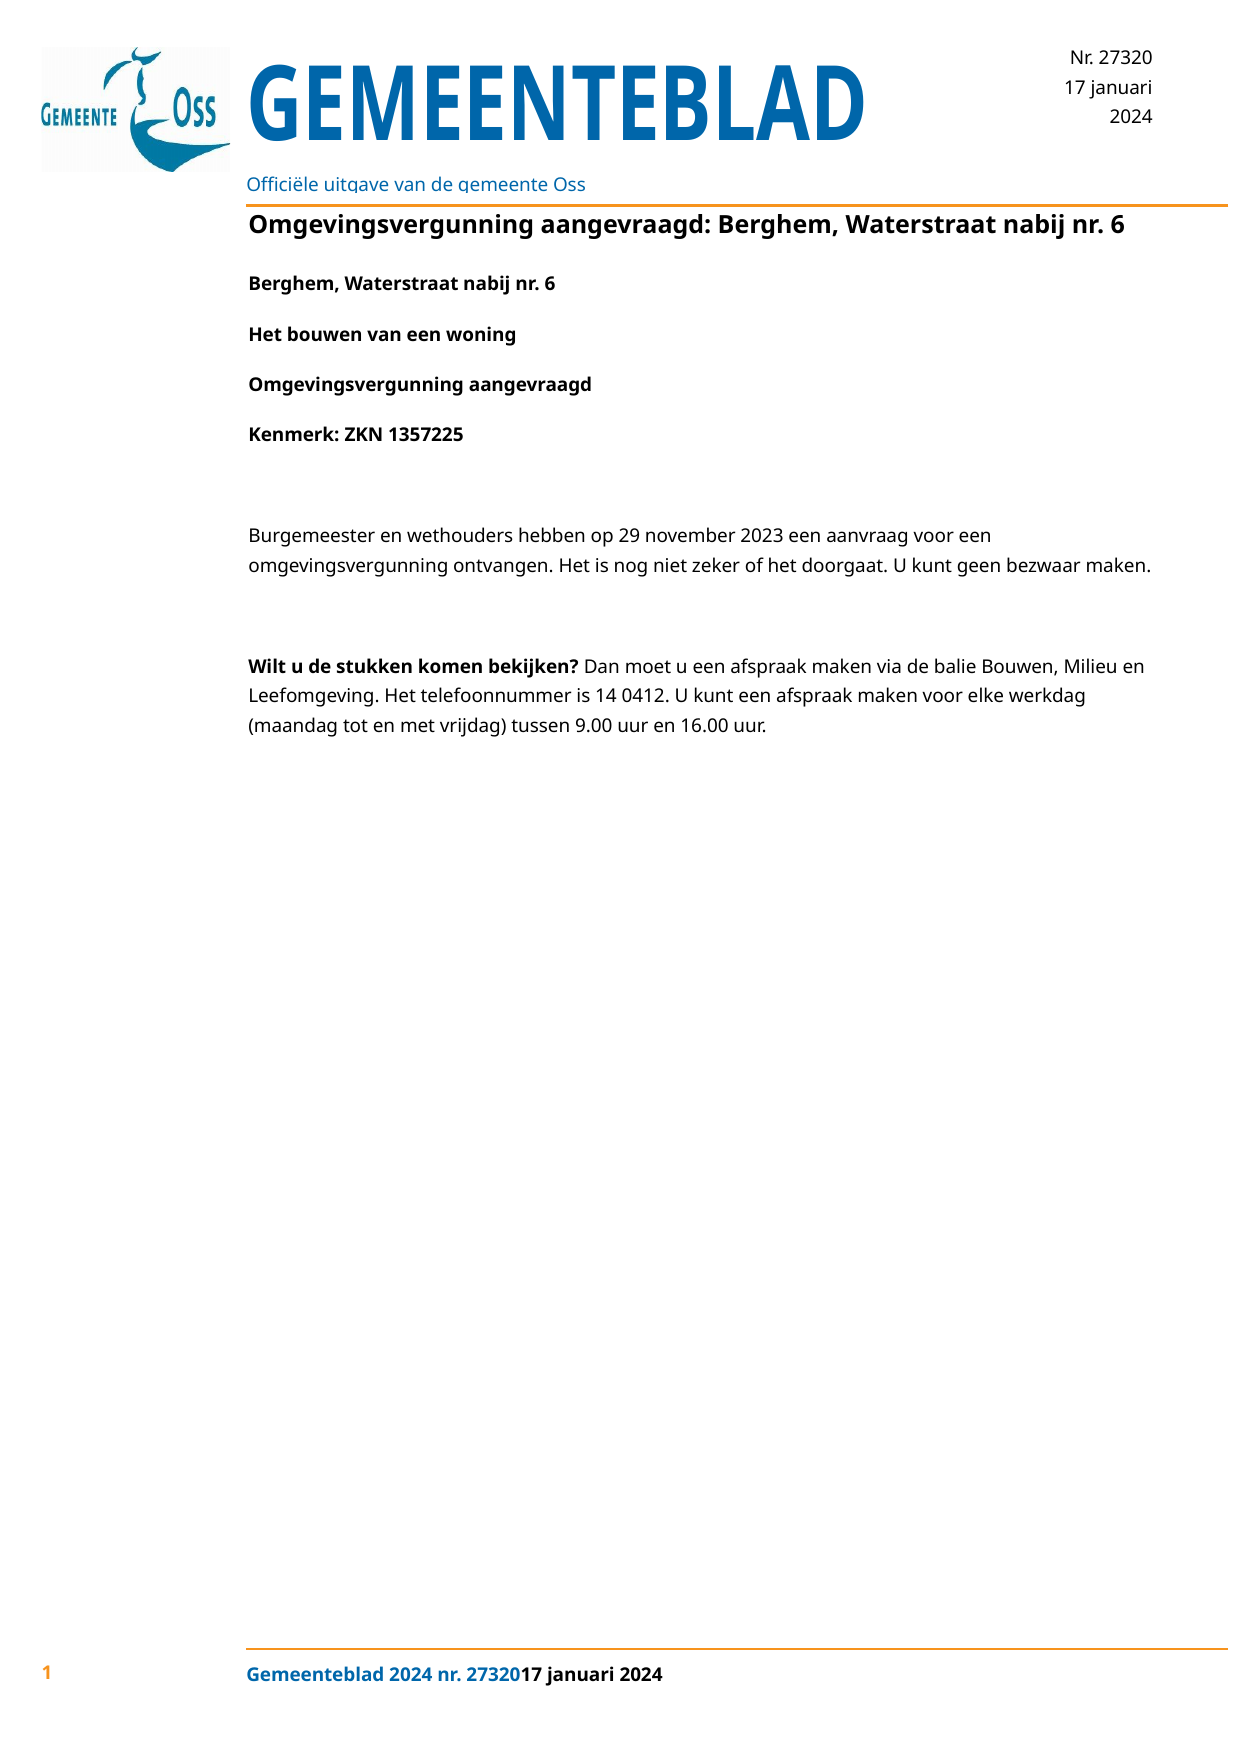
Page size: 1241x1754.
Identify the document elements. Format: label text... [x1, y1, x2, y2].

picture [41, 47, 231, 172]
text Berghem, Waterstraat nabij nr. 6 [248, 270, 1152, 296]
text Kenmerk: ZKN 1357225 [248, 422, 1152, 447]
text Omgevingsvergunning aangevraagd: Berghem, Waterstraat nabij nr. 6 [248, 207, 1152, 241]
text Burgemeester en wethouders hebben op 29 november 2023 een aanvraag voor een omgevingsvergunning ontvangen. Het is nog niet zeker of het doorgaat. U kunt geen bezwaar maken. [248, 522, 1152, 578]
text Omgevingsvergunning aangevraagd [248, 371, 1152, 397]
text Het bouwen van een woning [248, 321, 1152, 346]
text Wilt u de stukken komen bekijken? Dan moet u een afspraak maken via de balie Bouwen, Milieu en Leefomgeving. Het telefoonnummer is 14 0412. U kunt een afspraak maken voor elke werkdag (maandag tot en met vrijdag) tussen 9.00 uur en 16.00 uur. [248, 653, 1152, 738]
